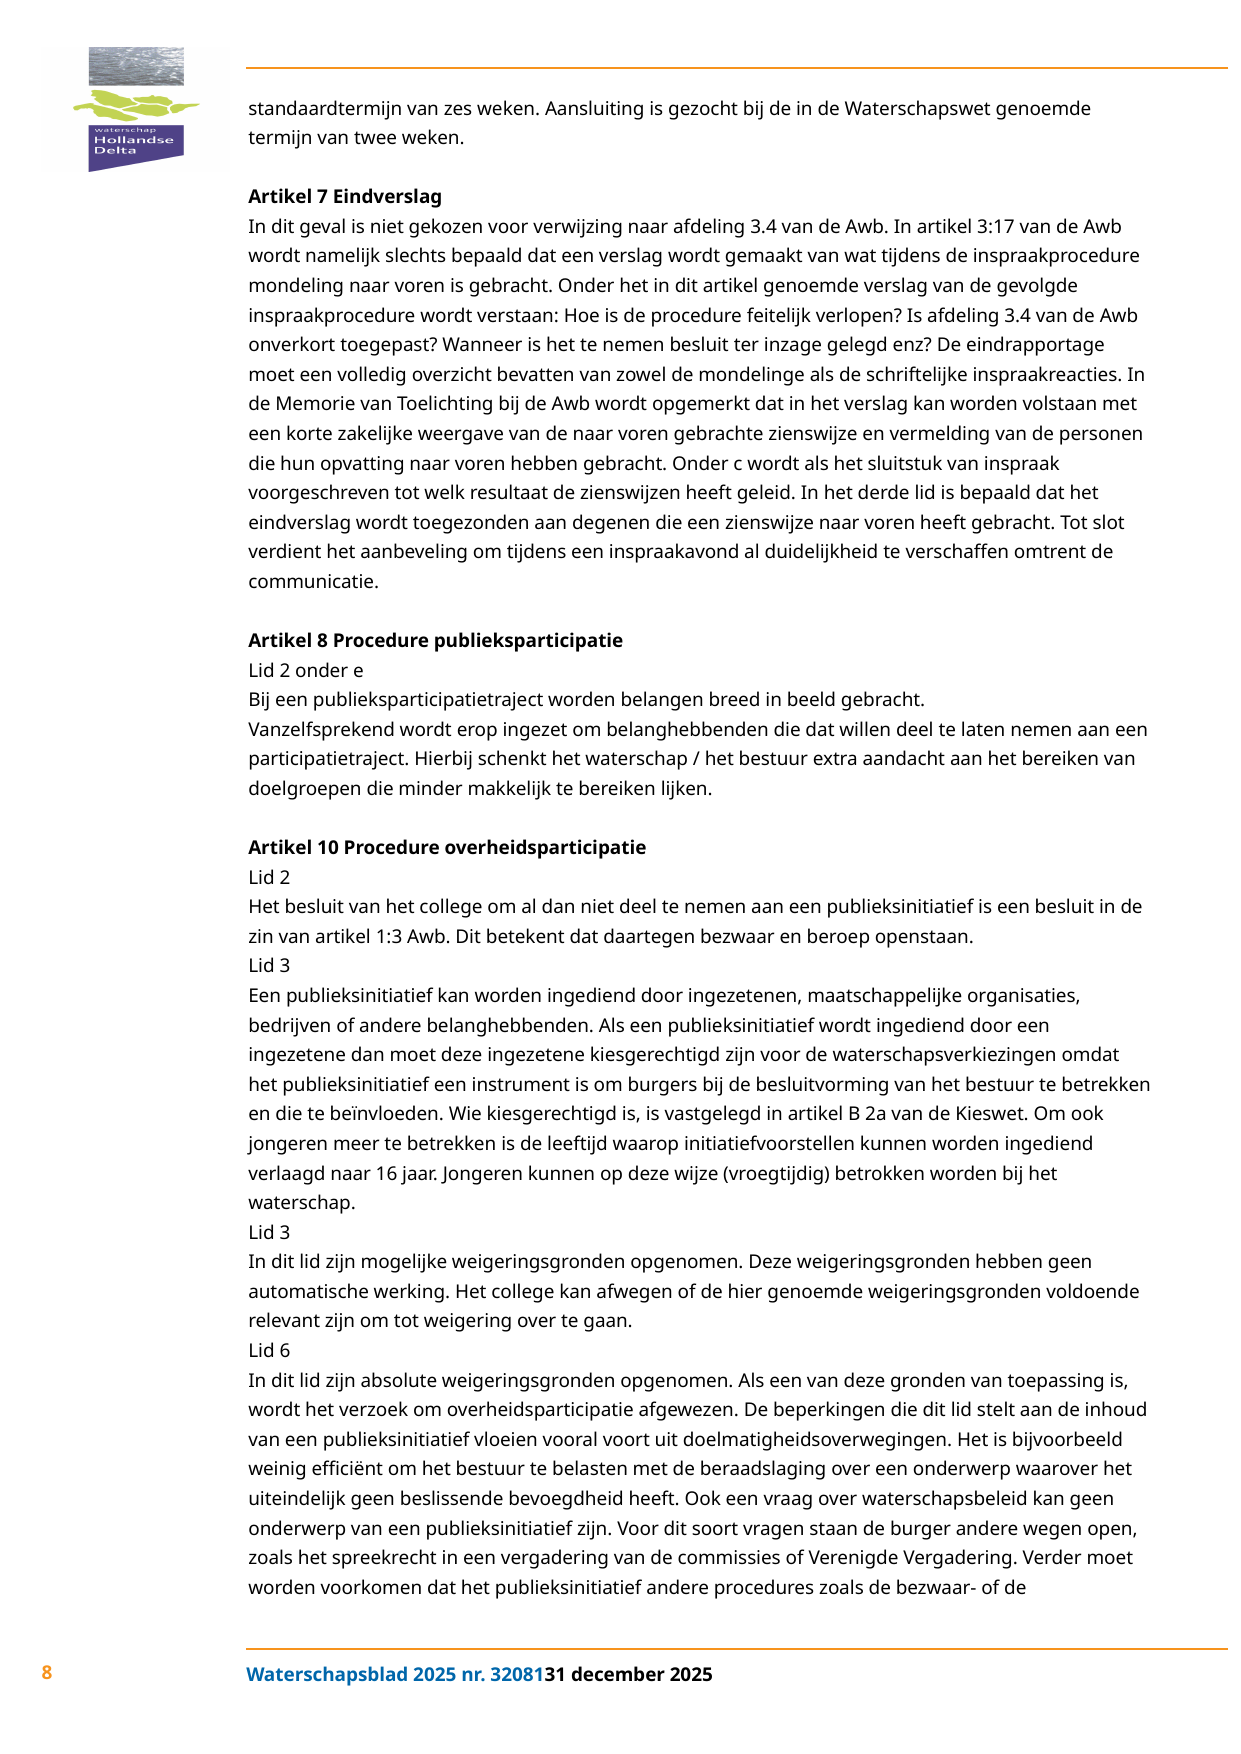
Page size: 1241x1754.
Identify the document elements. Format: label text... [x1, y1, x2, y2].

text Artikel 7 Eindverslag [248, 183, 1152, 209]
text In dit geval is niet gekozen voor verwijzing naar afdeling 3.4 van de Awb. In artikel 3:17 van de Awb wordt namelijk slechts bepaald dat een verslag wordt gemaakt van wat tijdens de inspraakprocedure mondeling naar voren is gebracht. Onder het in dit artikel genoemde verslag van de gevolgde inspraakprocedure wordt verstaan: Hoe is de procedure feitelijk verlopen? Is afdeling 3.4 van de Awb onverkort toegepast? Wanneer is het te nemen besluit ter inzage gelegd enz? De eindrapportage moet een volledig overzicht bevatten van zowel de mondelinge als de schriftelijke inspraakreacties. In de Memorie van Toelichting bij de Awb wordt opgemerkt dat in het verslag kan worden volstaan met een korte zakelijke weergave van de naar voren gebrachte zienswijze en vermelding van de personen die hun opvatting naar voren hebben gebracht. Onder c wordt als het sluitstuk van inspraak voorgeschreven tot welk resultaat de zienswijzen heeft geleid. In het derde lid is bepaald dat het eindverslag wordt toegezonden aan degenen die een zienswijze naar voren heeft gebracht. Tot slot verdient het aanbeveling om tijdens een inspraakavond al duidelijkheid te verschaffen omtrent de communicatie. [248, 213, 1152, 594]
text In dit lid zijn mogelijke weigeringsgronden opgenomen. Deze weigeringsgronden hebben geen automatische werking. Het college kan afwegen of de hier genoemde weigeringsgronden voldoende relevant zijn om tot weigering over te gaan. [248, 1248, 1152, 1333]
text Het besluit van het college om al dan niet deel te nemen aan een publieksinitiatief is een besluit in de zin van artikel 1:3 Awb. Dit betekent dat daartegen bezwaar en beroep openstaan. [248, 893, 1152, 949]
text Bij een publieksparticipatietraject worden belangen breed in beeld gebracht. [248, 686, 1152, 712]
text Vanzelfsprekend wordt erop ingezet om belanghebbenden die dat willen deel te laten nemen aan een participatietraject. Hierbij schenkt het waterschap / het bestuur extra aandacht aan het bereiken van doelgroepen die minder makkelijk te bereiken lijken. [248, 716, 1152, 801]
text Artikel 8 Procedure publieksparticipatie [248, 627, 1152, 653]
text Lid 6 [248, 1337, 1152, 1363]
text Lid 3 [248, 1219, 1152, 1245]
text Lid 2 onder e [248, 657, 1152, 683]
text Een publieksinitiatief kan worden ingediend door ingezetenen, maatschappelijke organisaties, bedrijven of andere belanghebbenden. Als een publieksinitiatief wordt ingediend door een ingezetene dan moet deze ingezetene kiesgerechtigd zijn voor de waterschapsverkiezingen omdat het publieksinitiatief een instrument is om burgers bij de besluitvorming van het bestuur te betrekken en die te beïnvloeden. Wie kiesgerechtigd is, is vastgelegd in artikel B 2a van de Kieswet. Om ook jongeren meer te betrekken is de leeftijd waarop initiatiefvoorstellen kunnen worden ingediend verlaagd naar 16 jaar. Jongeren kunnen op deze wijze (vroegtijdig) betrokken worden bij het waterschap. [248, 982, 1152, 1215]
picture [41, 47, 231, 172]
text Artikel 10 Procedure overheidsparticipatie [248, 834, 1152, 860]
text In dit lid zijn absolute weigeringsgronden opgenomen. Als een van deze gronden van toepassing is, wordt het verzoek om overheidsparticipatie afgewezen. De beperkingen die dit lid stelt aan de inhoud van een publieksinitiatief vloeien vooral voort uit doelmatigheidsoverwegingen. Het is bijvoorbeeld weinig efficiënt om het bestuur te belasten met de beraadslaging over een onderwerp waarover het uiteindelijk geen beslissende bevoegdheid heeft. Ook een vraag over waterschapsbeleid kan geen onderwerp van een publieksinitiatief zijn. Voor dit soort vragen staan de burger andere wegen open, zoals het spreekrecht in een vergadering van de commissies of Verenigde Vergadering. Verder moet worden voorkomen dat het publieksinitiatief andere procedures zoals de bezwaar- of de [248, 1367, 1152, 1600]
text standaardtermijn van zes weken. Aansluiting is gezocht bij de in de Waterschapswet genoemde termijn van twee weken. [248, 95, 1152, 150]
text Lid 2 [248, 864, 1152, 890]
text Lid 3 [248, 953, 1152, 978]
